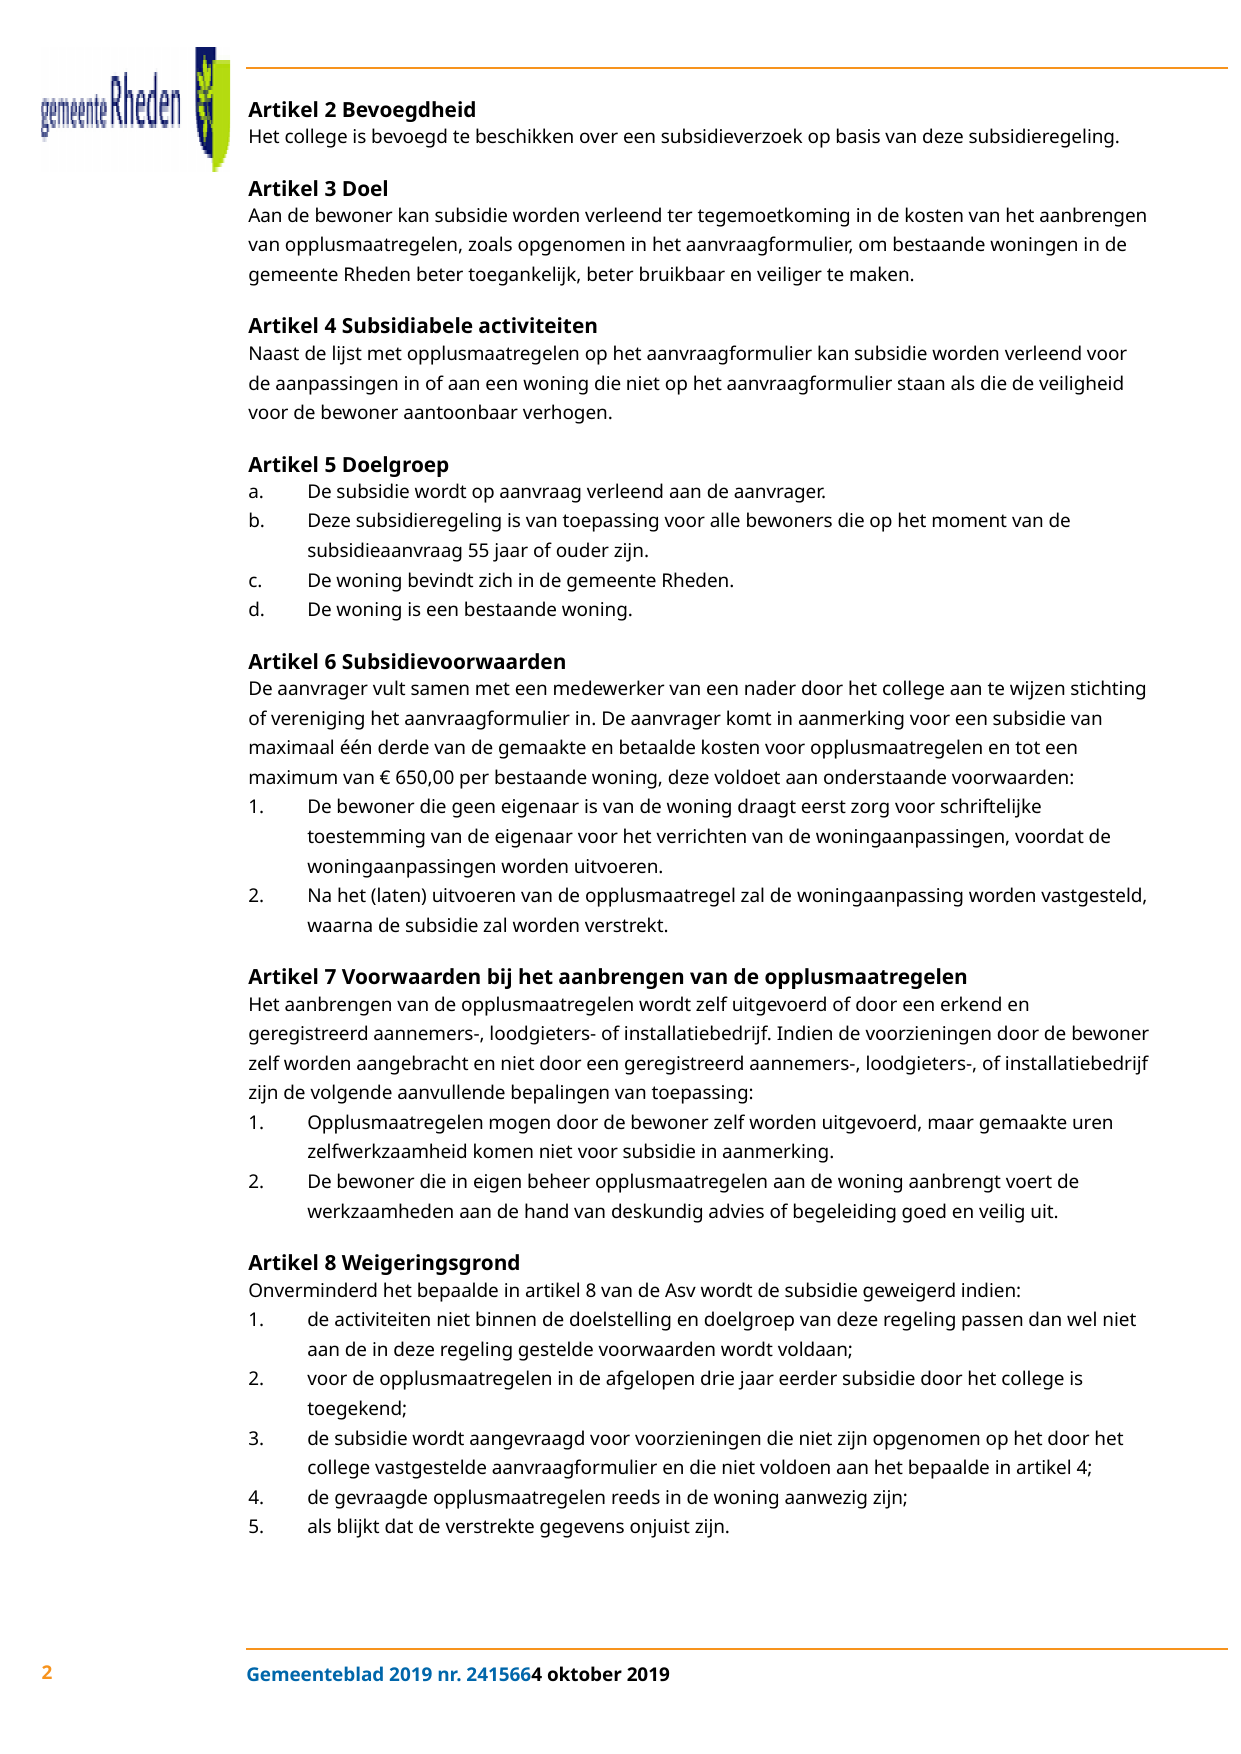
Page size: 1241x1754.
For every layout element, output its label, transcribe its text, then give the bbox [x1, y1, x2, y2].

list voor de opplusmaatregelen in de afgelopen drie jaar eerder subsidie door het college is toegekend; [248, 1366, 1152, 1421]
list de subsidie wordt aangevraagd voor voorzieningen die niet zijn opgenomen op het door het college vastgestelde aanvraagformulier en die niet voldoen aan het bepaalde in artikel 4; [248, 1425, 1152, 1480]
text Artikel 5 Doelgroep [248, 450, 1152, 478]
list De woning is een bestaande woning. [248, 596, 1152, 622]
list Na het (laten) uitvoeren van de opplusmaatregel zal de woningaanpassing worden vastgesteld, waarna de subsidie zal worden verstrekt. [248, 882, 1152, 938]
text Aan de bewoner kan subsidie worden verleend ter tegemoetkoming in de kosten van het aanbrengen van opplusmaatregelen, zoals opgenomen in het aanvraagformulier, om bestaande woningen in de gemeente Rheden beter toegankelijk, beter bruikbaar en veiliger te maken. [248, 202, 1152, 287]
list de activiteiten niet binnen de doelstelling en doelgroep van deze regeling passen dan wel niet aan de in deze regeling gestelde voorwaarden wordt voldaan; [248, 1306, 1152, 1362]
text Artikel 3 Doel [248, 174, 1152, 202]
list als blijkt dat de verstrekte gegevens onjuist zijn. [248, 1513, 1152, 1539]
list De bewoner die geen eigenaar is van de woning draagt eerst zorg voor schriftelijke toestemming van de eigenaar voor het verrichten van de woningaanpassingen, voordat de woningaanpassingen worden uitvoeren. [248, 794, 1152, 878]
text Artikel 6 Subsidievoorwaarden [248, 647, 1152, 675]
list De bewoner die in eigen beheer opplusmaatregelen aan de woning aanbrengt voert de werkzaamheden aan de hand van deskundig advies of begeleiding goed en veilig uit. [248, 1168, 1152, 1224]
text Artikel 2 Bevoegdheid [248, 95, 1152, 123]
list De woning bevindt zich in de gemeente Rheden. [248, 567, 1152, 593]
text Onverminderd het bepaalde in artikel 8 van de Asv wordt de subsidie geweigerd indien: [248, 1277, 1152, 1302]
text Het aanbrengen van de opplusmaatregelen wordt zelf uitgevoerd of door een erkend en geregistreerd aannemers-, loodgieters- of installatiebedrijf. Indien de voorzieningen door de bewoner zelf worden aangebracht en niet door een geregistreerd aannemers-, loodgieters-, of installatiebedrijf zijn de volgende aanvullende bepalingen van toepassing: [248, 991, 1152, 1105]
list de gevraagde opplusmaatregelen reeds in de woning aanwezig zijn; [248, 1484, 1152, 1509]
text De aanvrager vult samen met een medewerker van een nader door het college aan te wijzen stichting of vereniging het aanvraagformulier in. De aanvrager komt in aanmerking voor een subsidie van maximaal één derde van de gemaakte en betaalde kosten voor opplusmaatregelen en tot een maximum van € 650,00 per bestaande woning, deze voldoet aan onderstaande voorwaarden: [248, 675, 1152, 790]
list De subsidie wordt op aanvraag verleend aan de aanvrager. [248, 478, 1152, 504]
text Naast de lijst met opplusmaatregelen op het aanvraagformulier kan subsidie worden verleend voor de aanpassingen in of aan een woning die niet op het aanvraagformulier staan als die de veiligheid voor de bewoner aantoonbaar verhogen. [248, 340, 1152, 425]
text Het college is bevoegd te beschikken over een subsidieverzoek op basis van deze subsidieregeling. [248, 123, 1152, 149]
text Artikel 7 Voorwaarden bij het aanbrengen van de opplusmaatregelen [248, 962, 1152, 991]
list Opplusmaatregelen mogen door de bewoner zelf worden uitgevoerd, maar gemaakte uren zelfwerkzaamheid komen niet voor subsidie in aanmerking. [248, 1109, 1152, 1164]
picture [41, 47, 231, 172]
list Deze subsidieregeling is van toepassing voor alle bewoners die op het moment van de subsidieaanvraag 55 jaar of ouder zijn. [248, 508, 1152, 563]
text Artikel 4 Subsidiabele activiteiten [248, 312, 1152, 340]
text Artikel 8 Weigeringsgrond [248, 1248, 1152, 1277]
